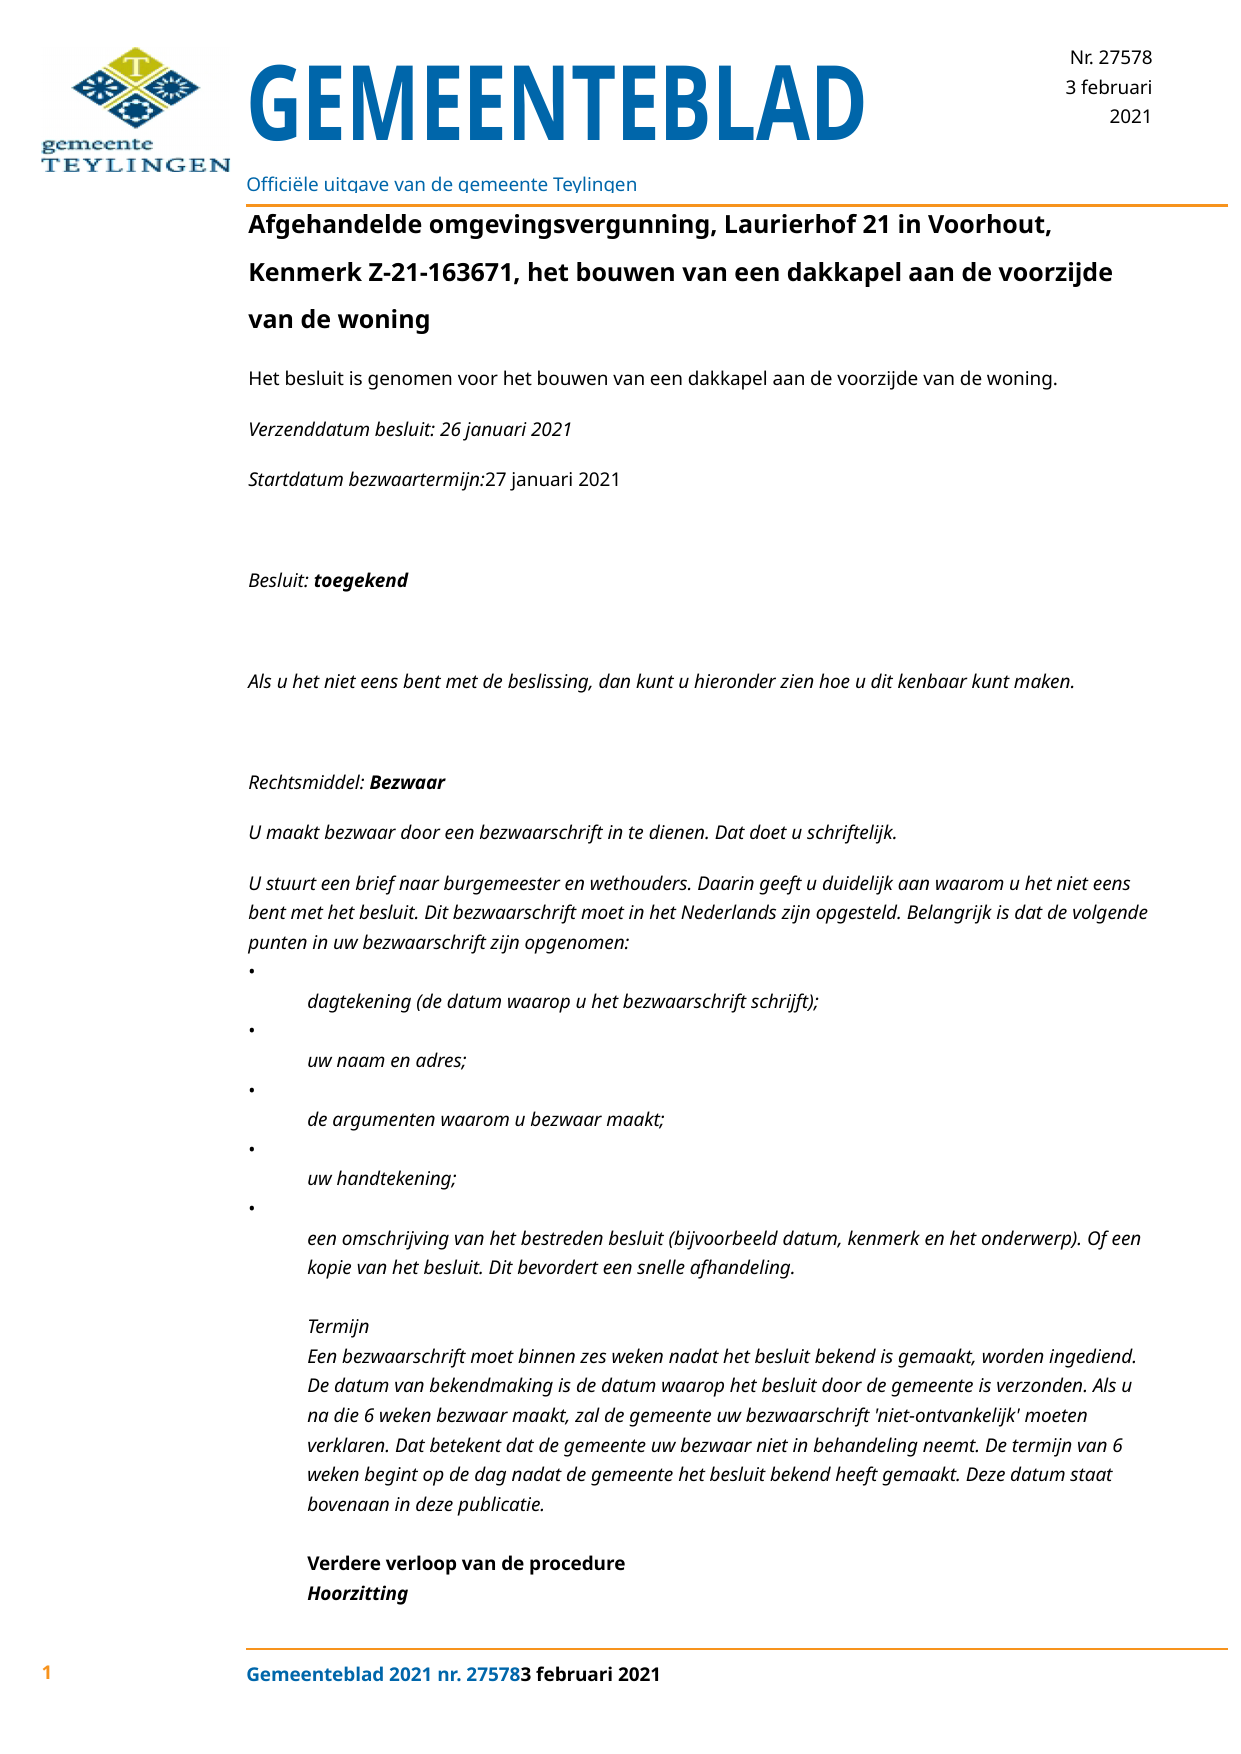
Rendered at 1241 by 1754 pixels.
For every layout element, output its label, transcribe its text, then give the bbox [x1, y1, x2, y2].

text Het besluit is genomen voor het bouwen van een dakkapel aan de voorzijde van de woning. [248, 366, 1152, 391]
picture [41, 47, 231, 172]
text Verzenddatum besluit: 26 januari 2021 [248, 416, 1152, 442]
text Startdatum bezwaartermijn:27 januari 2021 [248, 466, 1152, 492]
list Hoorzitting [248, 1580, 1152, 1605]
text Afgehandelde omgevingsvergunning, Laurierhof 21 in Voorhout, Kenmerk Z-21-163671, het bouwen van een dakkapel aan de voorzijde van de woning [248, 207, 1152, 336]
text Rechtsmiddel: Bezwaar [248, 769, 1152, 794]
list Verdere verloop van de procedure [248, 1550, 1152, 1576]
list dagtekening (de datum waarop u het bezwaarschrift schrijft); [248, 988, 1152, 1014]
list een omschrijving van het bestreden besluit (bijvoorbeeld datum, kenmerk en het onderwerp). Of een kopie van het besluit. Dit bevordert een snelle afhandeling. [248, 1225, 1152, 1280]
text U maakt bezwaar door een bezwaarschrift in te dienen. Dat doet u schriftelijk. [248, 819, 1152, 845]
text Als u het niet eens bent met de beslissing, dan kunt u hieronder zien hoe u dit kenbaar kunt maken. [248, 668, 1152, 694]
text Besluit: toegekend [248, 567, 1152, 593]
list uw naam en adres; [248, 1047, 1152, 1073]
text U stuurt een brief naar burgemeester en wethouders. Daarin geeft u duidelijk aan waarom u het niet eens bent met het besluit. Dit bezwaarschrift moet in het Nederlands zijn opgesteld. Belangrijk is dat de volgende punten in uw bezwaarschrift zijn opgenomen: [248, 870, 1152, 954]
list Termijn [248, 1313, 1152, 1339]
list de argumenten waarom u bezwaar maakt; [248, 1106, 1152, 1132]
list Een bezwaarschrift moet binnen zes weken nadat het besluit bekend is gemaakt, worden ingediend. De datum van bekendmaking is de datum waarop het besluit door de gemeente is verzonden. Als u na die 6 weken bezwaar maakt, zal de gemeente uw bezwaarschrift 'niet-ontvankelijk' moeten verklaren. Dat betekent dat de gemeente uw bezwaar niet in behandeling neemt. De termijn van 6 weken begint op de dag nadat de gemeente het besluit bekend heeft gemaakt. Deze datum staat bovenaan in deze publicatie. [248, 1343, 1152, 1517]
list uw handtekening; [248, 1166, 1152, 1191]
